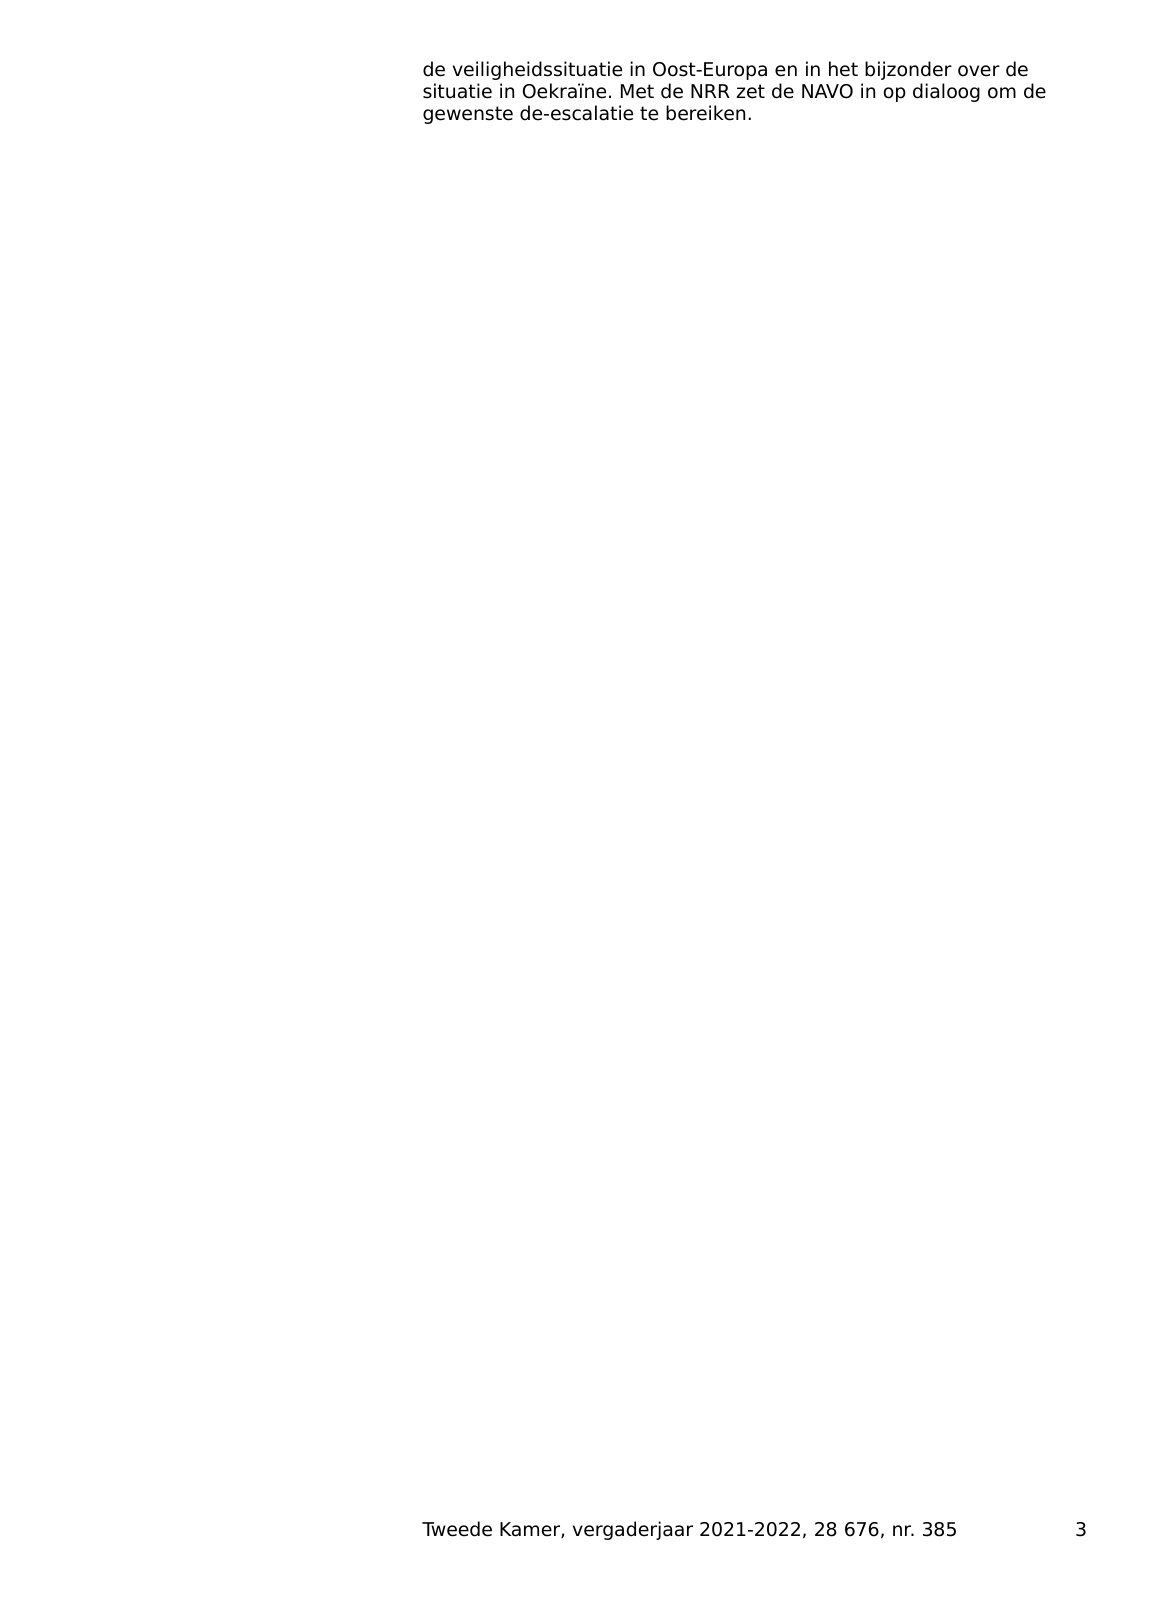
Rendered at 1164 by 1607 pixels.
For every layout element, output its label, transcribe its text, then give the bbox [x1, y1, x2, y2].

text de veiligheidssituatie in Oost-Europa en in het bijzonder over de situatie in Oekraïne. Met de NRR zet de NAVO in op dialoog om de gewenste de-escalatie te bereiken. [422, 59, 1087, 125]
